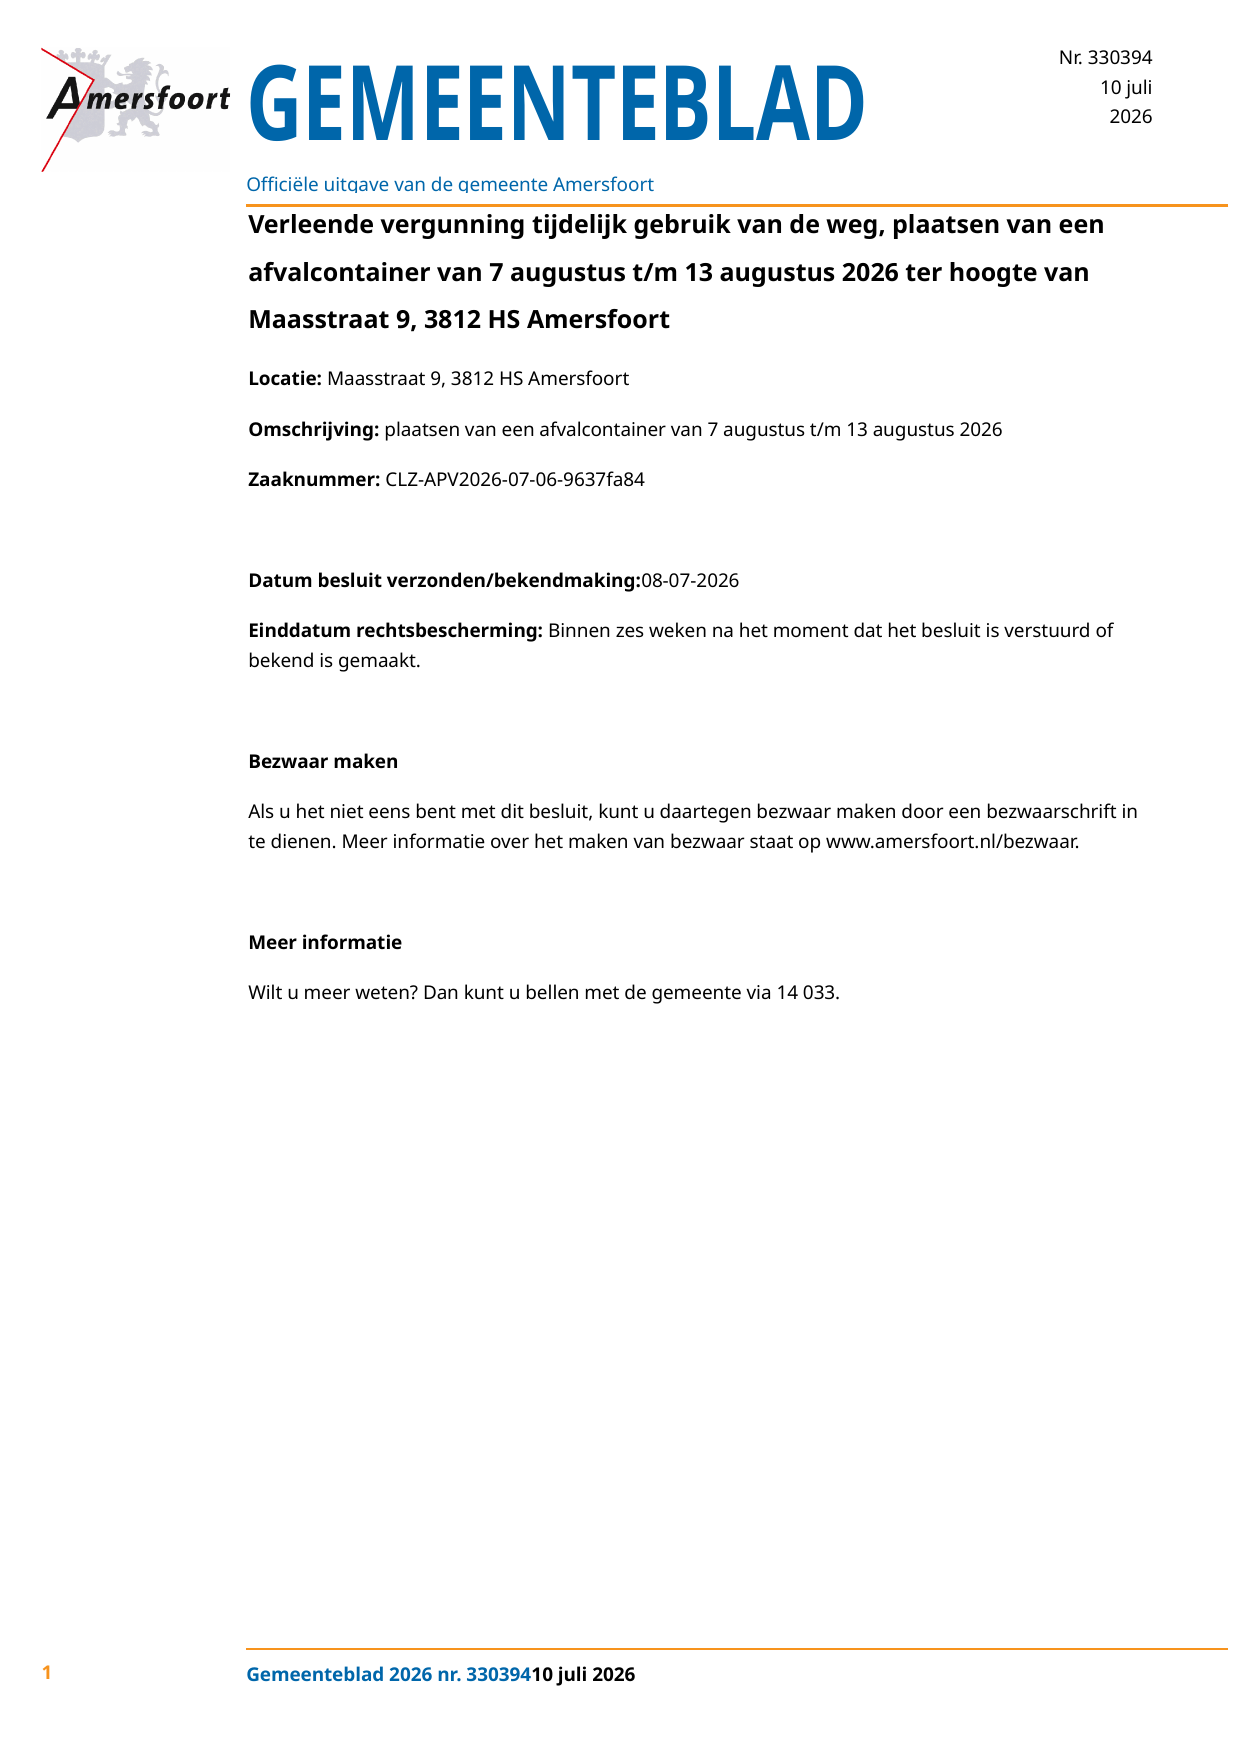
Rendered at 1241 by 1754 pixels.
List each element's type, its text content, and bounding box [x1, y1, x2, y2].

text Einddatum rechtsbescherming: Binnen zes weken na het moment dat het besluit is verstuurd of bekend is gemaakt. [248, 618, 1152, 673]
text Verleende vergunning tijdelijk gebruik van de weg, plaatsen van een afvalcontainer van 7 augustus t/m 13 augustus 2026 ter hoogte van Maasstraat 9, 3812 HS Amersfoort [248, 207, 1152, 336]
text Locatie: Maasstraat 9, 3812 HS Amersfoort [248, 366, 1152, 391]
text Meer informatie [248, 929, 1152, 954]
text Bezwaar maken [248, 748, 1152, 774]
picture [41, 47, 231, 172]
text Zaaknummer: CLZ-APV2026-07-06-9637fa84 [248, 466, 1152, 492]
text Wilt u meer weten? Dan kunt u bellen met de gemeente via 14 033. [248, 979, 1152, 1005]
text Datum besluit verzonden/bekendmaking:08-07-2026 [248, 567, 1152, 593]
text Omschrijving: plaatsen van een afvalcontainer van 7 augustus t/m 13 augustus 2026 [248, 416, 1152, 442]
text Als u het niet eens bent met dit besluit, kunt u daartegen bezwaar maken door een bezwaarschrift in te dienen. Meer informatie over het maken van bezwaar staat op www.amersfoort.nl/bezwaar. [248, 798, 1152, 854]
